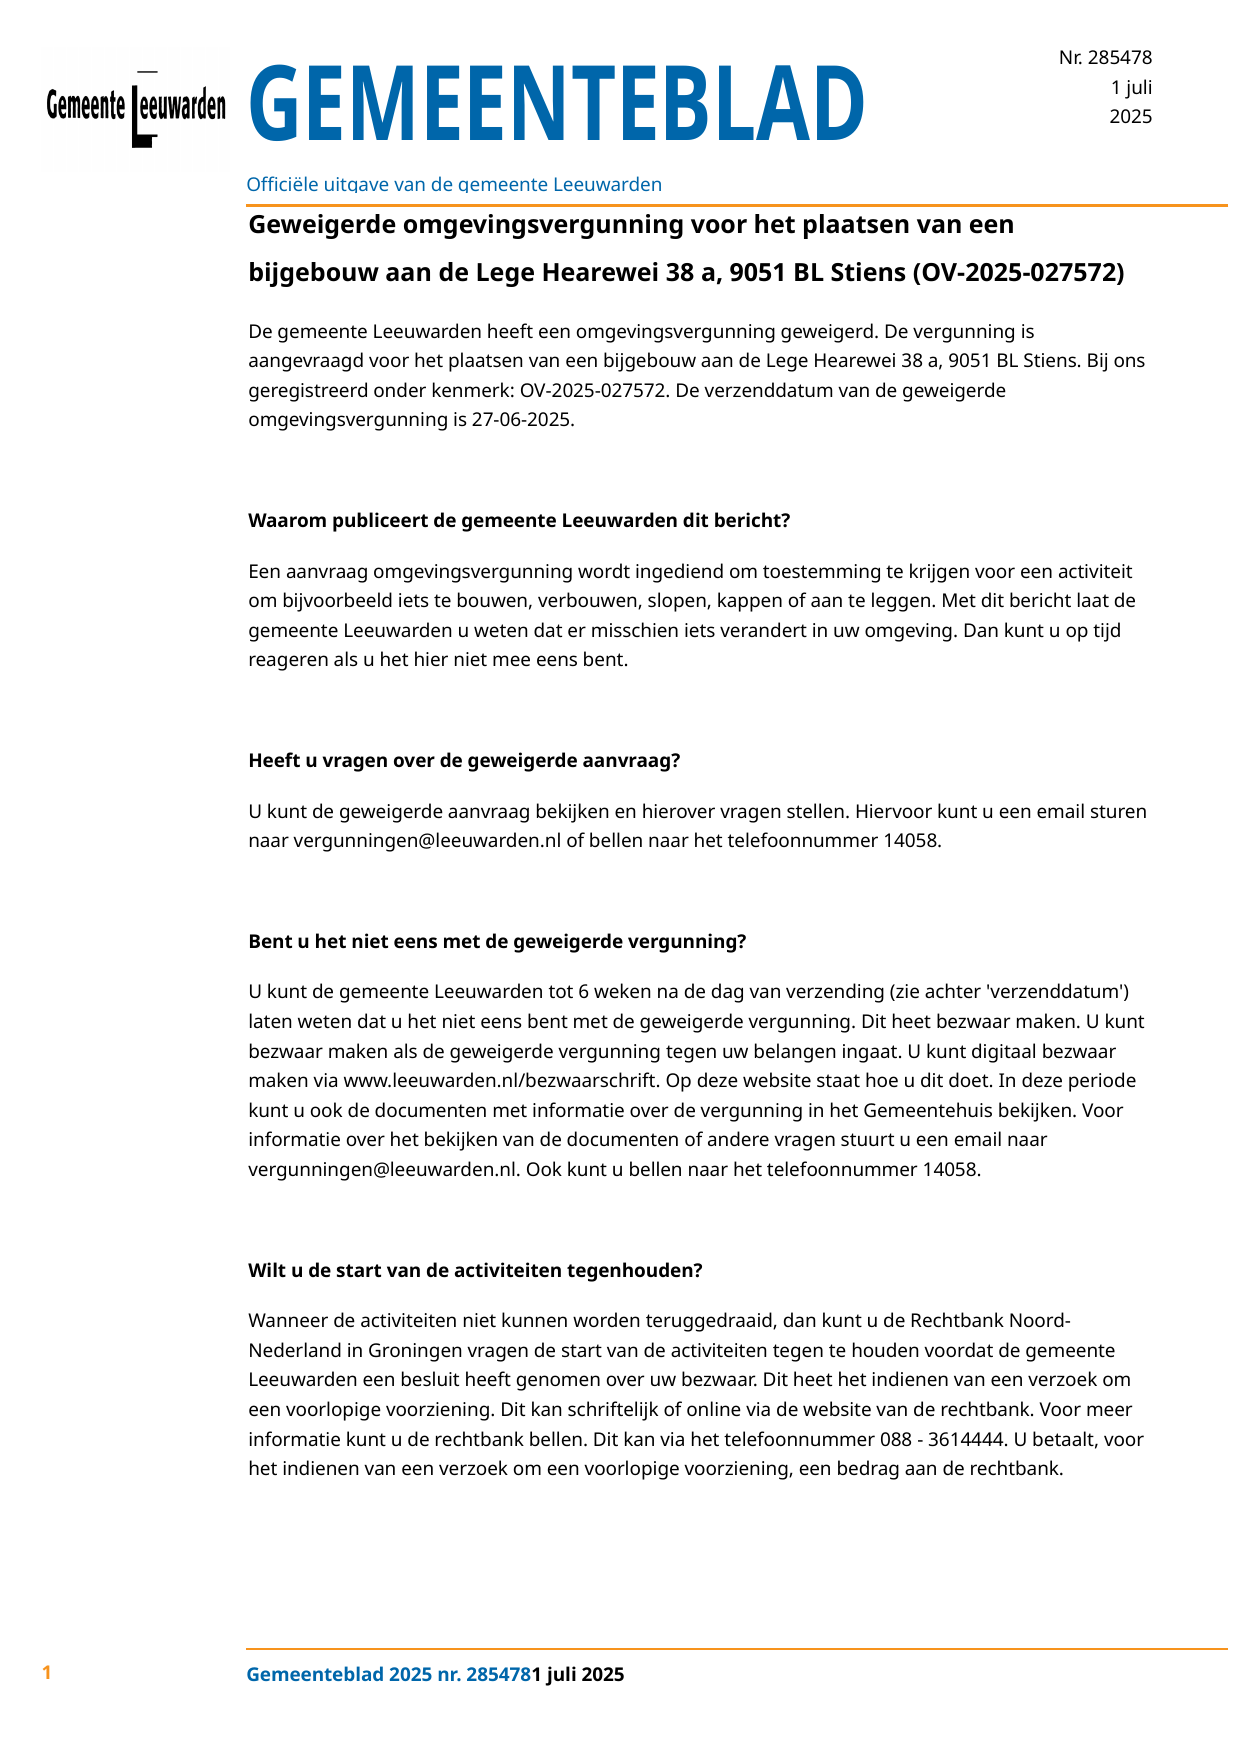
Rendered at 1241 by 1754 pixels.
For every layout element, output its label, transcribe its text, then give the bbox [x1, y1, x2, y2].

text De gemeente Leeuwarden heeft een omgevingsvergunning geweigerd. De vergunning is aangevraagd voor het plaatsen van een bijgebouw aan de Lege Hearewei 38 a, 9051 BL Stiens. Bij ons geregistreerd onder kenmerk: OV-2025-027572. De verzenddatum van de geweigerde omgevingsvergunning is 27-06-2025. [248, 318, 1152, 432]
text Bent u het niet eens met de geweigerde vergunning? [248, 928, 1152, 954]
text Heeft u vragen over de geweigerde aanvraag? [248, 747, 1152, 773]
text Waarom publiceert de gemeente Leeuwarden dit bericht? [248, 507, 1152, 533]
text Een aanvraag omgevingsvergunning wordt ingediend om toestemming te krijgen voor een activiteit om bijvoorbeeld iets te bouwen, verbouwen, slopen, kappen of aan te leggen. Met dit bericht laat de gemeente Leeuwarden u weten dat er misschien iets verandert in uw omgeving. Dan kunt u op tijd reageren als u het hier niet mee eens bent. [248, 558, 1152, 672]
text Wanneer de activiteiten niet kunnen worden teruggedraaid, dan kunt u de Rechtbank Noord-Nederland in Groningen vragen de start van de activiteiten tegen te houden voordat de gemeente Leeuwarden een besluit heeft genomen over uw bezwaar. Dit heet het indienen van een verzoek om een voorlopige voorziening. Dit kan schriftelijk of online via de website van de rechtbank. Voor meer informatie kunt u de rechtbank bellen. Dit kan via het telefoonnummer 088 - 3614444. U betaalt, voor het indienen van een verzoek om een voorlopige voorziening, een bedrag aan de rechtbank. [248, 1307, 1152, 1481]
picture [41, 47, 231, 172]
text U kunt de gemeente Leeuwarden tot 6 weken na de dag van verzending (zie achter 'verzenddatum') laten weten dat u het niet eens bent met de geweigerde vergunning. Dit heet bezwaar maken. U kunt bezwaar maken als de geweigerde vergunning tegen uw belangen ingaat. U kunt digitaal bezwaar maken via www.leeuwarden.nl/bezwaarschrift. Op deze website staat hoe u dit doet. In deze periode kunt u ook de documenten met informatie over de vergunning in het Gemeentehuis bekijken. Voor informatie over het bekijken van de documenten of andere vragen stuurt u een email naar vergunningen@leeuwarden.nl. Ook kunt u bellen naar het telefoonnummer 14058. [248, 979, 1152, 1182]
text U kunt de geweigerde aanvraag bekijken en hierover vragen stellen. Hiervoor kunt u een email sturen naar vergunningen@leeuwarden.nl of bellen naar het telefoonnummer 14058. [248, 798, 1152, 853]
text Wilt u de start van de activiteiten tegenhouden? [248, 1257, 1152, 1283]
text Geweigerde omgevingsvergunning voor het plaatsen van een bijgebouw aan de Lege Hearewei 38 a, 9051 BL Stiens (OV-2025-027572) [248, 207, 1152, 288]
